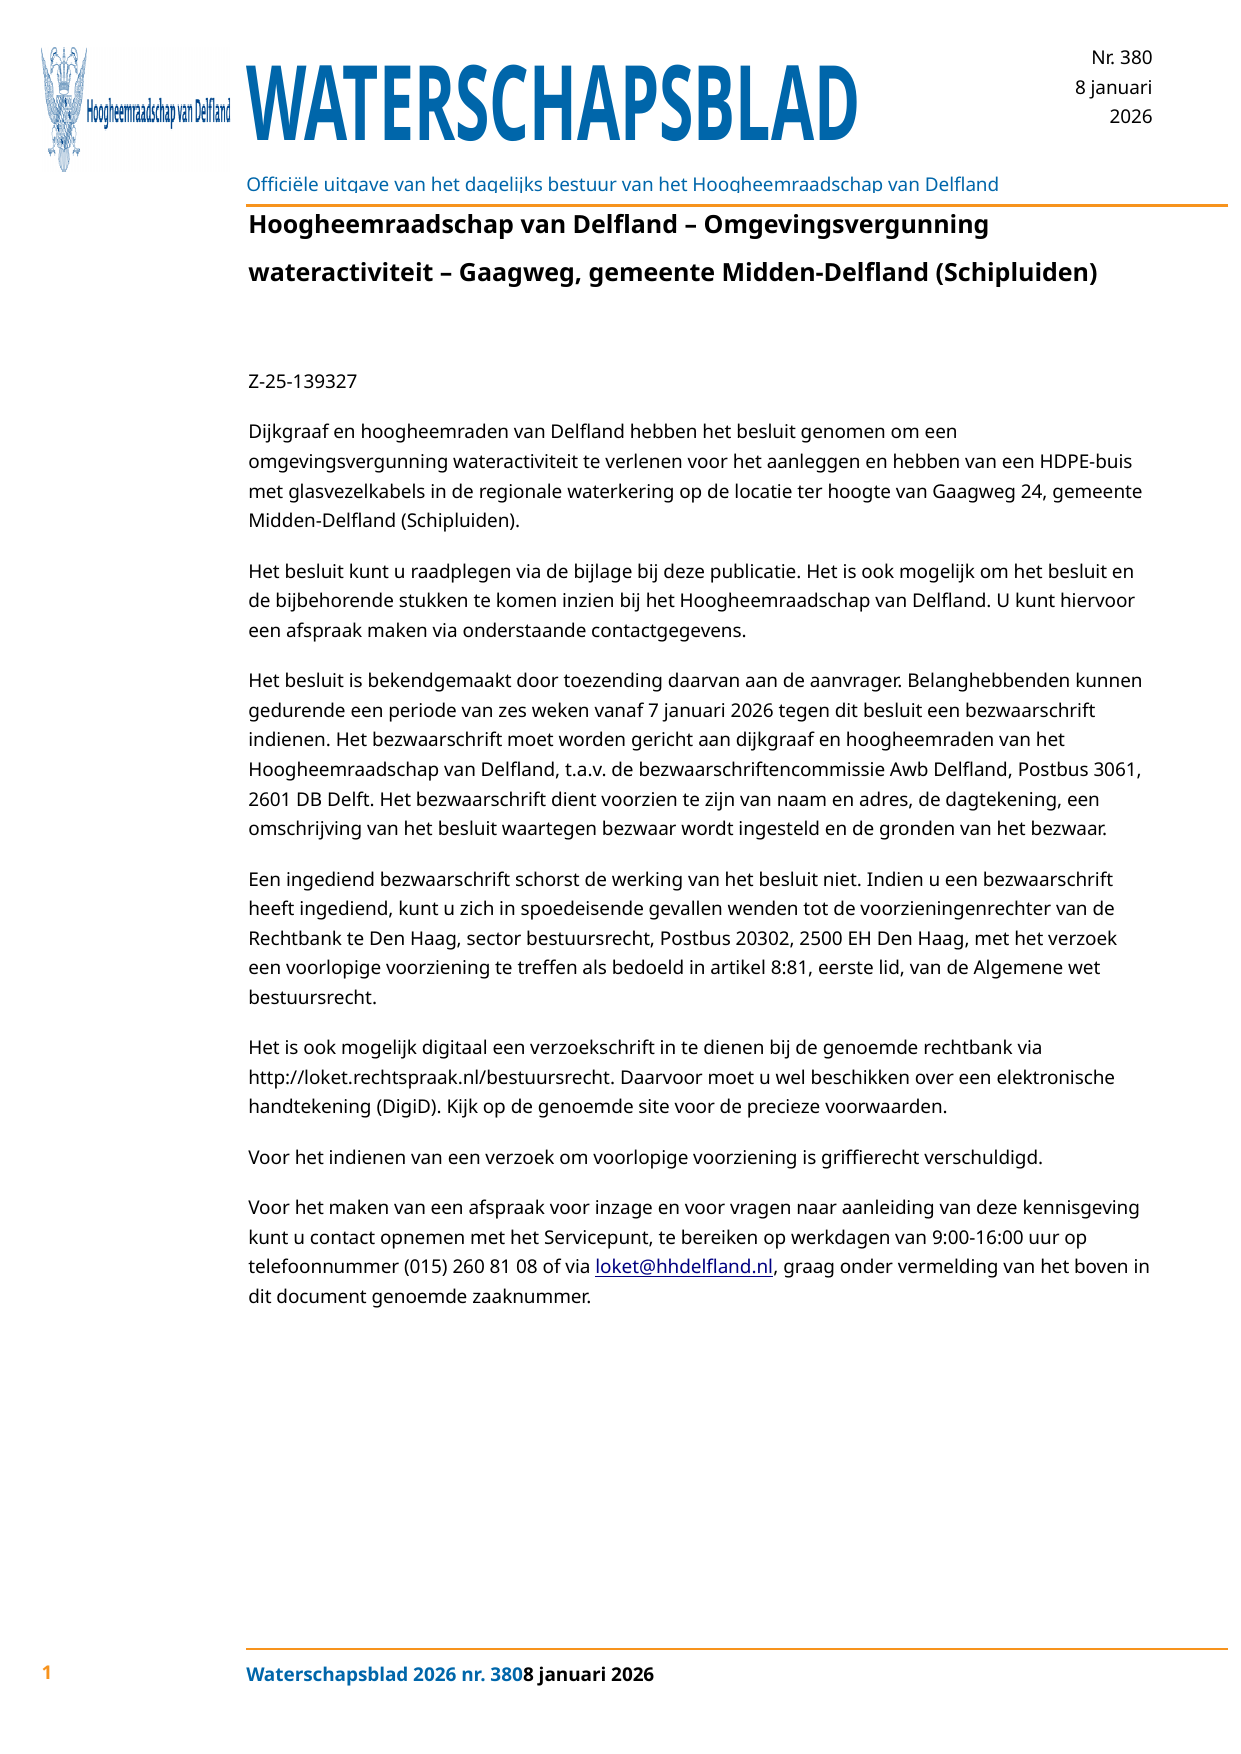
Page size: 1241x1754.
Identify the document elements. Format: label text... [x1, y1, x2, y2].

text Het besluit is bekendgemaakt door toezending daarvan aan de aanvrager. Belanghebbenden kunnen gedurende een periode van zes weken vanaf 7 januari 2026 tegen dit besluit een bezwaarschrift indienen. Het bezwaarschrift moet worden gericht aan dijkgraaf en hoogheemraden van het Hoogheemraadschap van Delfland, t.a.v. de bezwaarschriftencommissie Awb Delfland, Postbus 3061, 2601 DB Delft. Het bezwaarschrift dient voorzien te zijn van naam en adres, de dagtekening, een omschrijving van het besluit waartegen bezwaar wordt ingesteld en de gronden van het bezwaar. [248, 667, 1152, 841]
picture [41, 47, 231, 172]
text Z-25-139327 [248, 368, 1152, 394]
text Een ingediend bezwaarschrift schorst de werking van het besluit niet. Indien u een bezwaarschrift heeft ingediend, kunt u zich in spoedeisende gevallen wenden tot de voorzieningenrechter van de Rechtbank te Den Haag, sector bestuursrecht, Postbus 20302, 2500 EH Den Haag, met het verzoek een voorlopige voorziening te treffen als bedoeld in artikel 8:81, eerste lid, van de Algemene wet bestuursrecht. [248, 866, 1152, 1010]
text Voor het maken van een afspraak voor inzage en voor vragen naar aanleiding van deze kennisgeving kunt u contact opnemen met het Servicepunt, te bereiken op werkdagen van 9:00-16:00 uur op telefoonnummer (015) 260 81 08 of via loket@hhdelfland.nl, graag onder vermelding van het boven in dit document genoemde zaaknummer. [248, 1194, 1152, 1309]
text Het is ook mogelijk digitaal een verzoekschrift in te dienen bij de genoemde rechtbank via http://loket.rechtspraak.nl/bestuursrecht. Daarvoor moet u wel beschikken over een elektronische handtekening (DigiD). Kijk op de genoemde site voor de precieze voorwaarden. [248, 1034, 1152, 1119]
text Hoogheemraadschap van Delfland – Omgevingsvergunning wateractiviteit – Gaagweg, gemeente Midden-Delfland (Schipluiden) [248, 207, 1152, 288]
text Dijkgraaf en hoogheemraden van Delfland hebben het besluit genomen om een omgevingsvergunning wateractiviteit te verlenen voor het aanleggen en hebben van een HDPE-buis met glasvezelkabels in de regionale waterkering op de locatie ter hoogte van Gaagweg 24, gemeente Midden-Delfland (Schipluiden). [248, 419, 1152, 533]
text Voor het indienen van een verzoek om voorlopige voorziening is griffierecht verschuldigd. [248, 1144, 1152, 1170]
text Het besluit kunt u raadplegen via de bijlage bij deze publicatie. Het is ook mogelijk om het besluit en de bijbehorende stukken te komen inzien bij het Hoogheemraadschap van Delfland. U kunt hiervoor een afspraak maken via onderstaande contactgegevens. [248, 558, 1152, 643]
